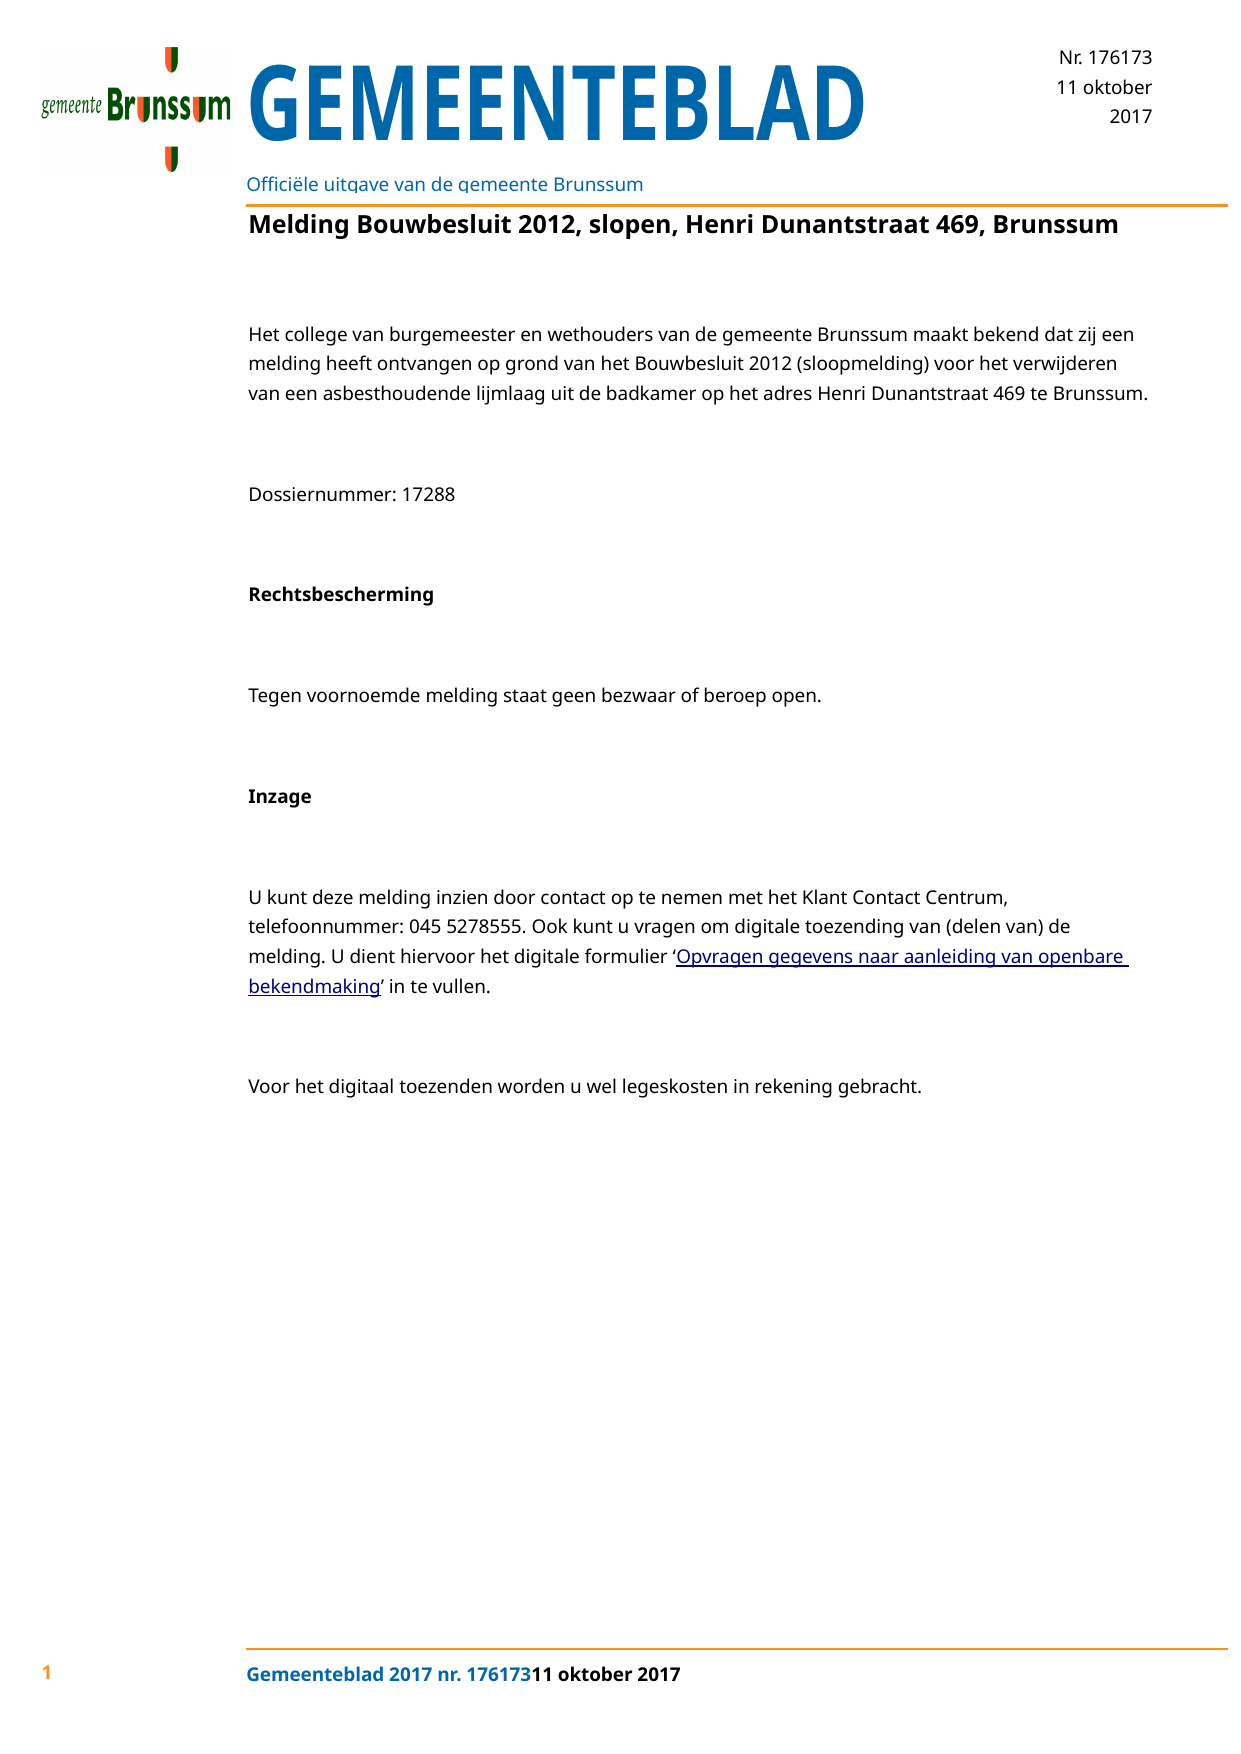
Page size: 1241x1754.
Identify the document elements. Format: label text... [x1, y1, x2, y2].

text Voor het digitaal toezenden worden u wel legeskosten in rekening gebracht. [248, 1074, 1152, 1099]
text Inzage [248, 783, 1152, 809]
text Het college van burgemeester en wethouders van de gemeente Brunssum maakt bekend dat zij een melding heeft ontvangen op grond van het Bouwbesluit 2012 (sloopmelding) voor het verwijderen van een asbesthoudende lijmlaag uit de badkamer op het adres Henri Dunantstraat 469 te Brunssum. [248, 321, 1152, 406]
text Rechtsbescherming [248, 582, 1152, 607]
text Tegen voornoemde melding staat geen bezwaar of beroep open. [248, 682, 1152, 708]
picture [41, 47, 231, 172]
text Melding Bouwbesluit 2012, slopen, Henri Dunantstraat 469, Brunssum [248, 207, 1152, 241]
text Dossiernummer: 17288 [248, 481, 1152, 506]
text U kunt deze melding inzien door contact op te nemen met het Klant Contact Centrum, telefoonnummer: 045 5278555. Ook kunt u vragen om digitale toezending van (delen van) de melding. U dient hiervoor het digitale formulier ‘Opvragen gegevens naar aanleiding van openbare bekendmaking’ in te vullen. [248, 884, 1152, 998]
